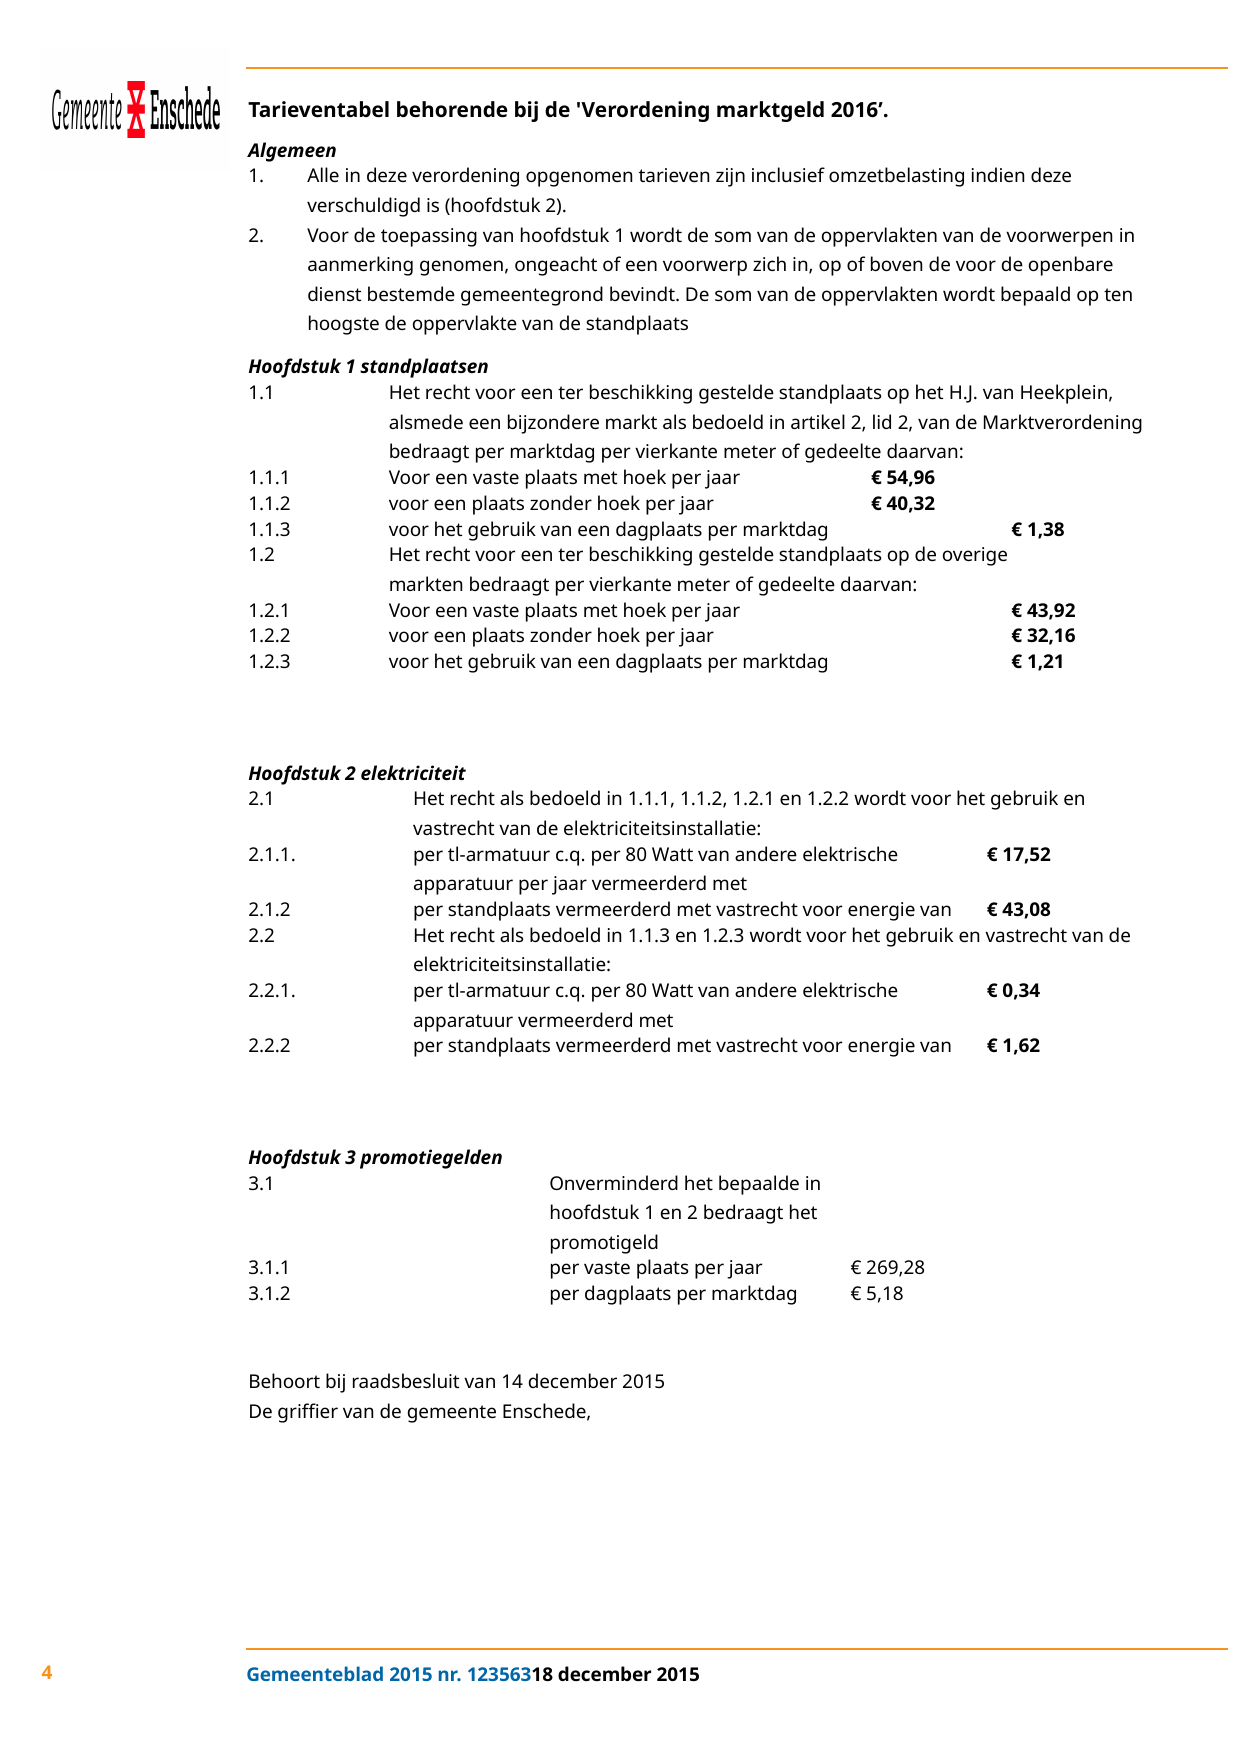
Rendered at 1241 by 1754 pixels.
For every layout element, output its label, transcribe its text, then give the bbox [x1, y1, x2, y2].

table_cell per tl-armatuur c.q. per 80 Watt van andere elektrische apparatuur vermeerderd met [413, 977, 987, 1032]
table_cell Het recht voor een ter beschikking gestelde standplaats op de overige markten bedraagt per vierkante meter of gedeelte daarvan: [389, 542, 1011, 597]
table_cell per standplaats vermeerderd met vastrecht voor energie van [413, 896, 987, 922]
table_cell 1.1.1 [248, 464, 388, 490]
table_cell € 5,18 [850, 1280, 1152, 1306]
table_cell 3.1.2 [248, 1280, 549, 1306]
table_cell 1.1.2 [248, 490, 388, 516]
table_cell € 32,16 [1011, 623, 1152, 648]
table_cell Voor een vaste plaats met hoek per jaar [389, 464, 871, 490]
table_cell per dagplaats per marktdag [549, 1280, 850, 1306]
table_header [850, 1170, 1152, 1254]
table_cell € 43,08 [987, 896, 1152, 922]
table_cell 2.2.1. [248, 977, 413, 1032]
table_cell 1.2.2 [248, 623, 388, 648]
table_cell € 17,52 [987, 841, 1152, 896]
table_header 1.1 [248, 380, 388, 464]
table_cell per standplaats vermeerderd met vastrecht voor energie van [413, 1033, 987, 1058]
table_cell 1.2 [248, 542, 388, 597]
table_cell voor een plaats zonder hoek per jaar [389, 490, 871, 516]
table_cell 2.2 [248, 922, 413, 977]
table_cell € 43,92 [1011, 597, 1152, 623]
table_cell 3.1.1 [248, 1255, 549, 1280]
table_cell 1.2.1 [248, 597, 388, 623]
table_cell 1.1.3 [248, 516, 388, 542]
table_header Onverminderd het bepaalde in hoofdstuk 1 en 2 bedraagt het promotigeld [549, 1170, 850, 1254]
table_cell Voor een vaste plaats met hoek per jaar [389, 597, 1011, 623]
text Hoofdstuk 2 elektriciteit [248, 760, 1152, 785]
table_header 2.1 [248, 786, 413, 841]
list Alle in deze verordening opgenomen tarieven zijn inclusief omzetbelasting indien deze verschuldigd is (hoofdstuk 2). [248, 163, 1152, 218]
table_cell per tl-armatuur c.q. per 80 Watt van andere elektrische apparatuur per jaar vermeerderd met [413, 841, 987, 896]
text Behoort bij raadsbesluit van 14 december 2015 [248, 1368, 1152, 1394]
text Hoofdstuk 3 promotiegelden [248, 1144, 1152, 1169]
text Algemeen [248, 137, 1152, 163]
text Tarieventabel behorende bij de 'Verordening marktgeld 2016’. [248, 95, 1152, 123]
table_cell € 0,34 [987, 977, 1152, 1032]
table_cell 1.2.3 [248, 648, 388, 674]
text De griffier van de gemeente Enschede, [248, 1398, 1152, 1424]
table_cell € 1,62 [987, 1033, 1152, 1058]
table_cell € 54,96 [871, 464, 1152, 490]
table_cell per vaste plaats per jaar [549, 1255, 850, 1280]
table_cell voor het gebruik van een dagplaats per marktdag [389, 648, 1011, 674]
table_cell € 1,38 [1011, 516, 1152, 542]
table_cell 2.1.2 [248, 896, 413, 922]
table_cell Het recht als bedoeld in 1.1.3 en 1.2.3 wordt voor het gebruik en vastrecht van de elektriciteitsinstallatie: [413, 922, 1152, 977]
text Hoofdstuk 1 standplaatsen [248, 354, 1152, 379]
table_header 3.1 [248, 1170, 549, 1254]
table_header Het recht als bedoeld in 1.1.1, 1.1.2, 1.2.1 en 1.2.2 wordt voor het gebruik en vastrecht van de elektriciteitsinstallatie: [413, 786, 1152, 841]
table_cell € 269,28 [850, 1255, 1152, 1280]
table_cell € 1,21 [1011, 648, 1152, 674]
table_cell 2.2.2 [248, 1033, 413, 1058]
table_cell 2.1.1. [248, 841, 413, 896]
table_cell [1011, 542, 1152, 597]
table_cell voor het gebruik van een dagplaats per marktdag [389, 516, 1011, 542]
list Voor de toepassing van hoofdstuk 1 wordt de som van de oppervlakten van de voorwerpen in aanmerking genomen, ongeacht of een voorwerp zich in, op of boven de voor de openbare dienst bestemde gemeentegrond bevindt. De som van de oppervlakten wordt bepaald op ten hoogste de oppervlakte van de standplaats [248, 222, 1152, 336]
table_cell voor een plaats zonder hoek per jaar [389, 623, 1011, 648]
picture [41, 47, 231, 172]
table_cell € 40,32 [871, 490, 1152, 516]
table_header Het recht voor een ter beschikking gestelde standplaats op het H.J. van Heekplein, alsmede een bijzondere markt als bedoeld in artikel 2, lid 2, van de Marktverordening bedraagt per marktdag per vierkante meter of gedeelte daarvan: [389, 380, 1152, 464]
